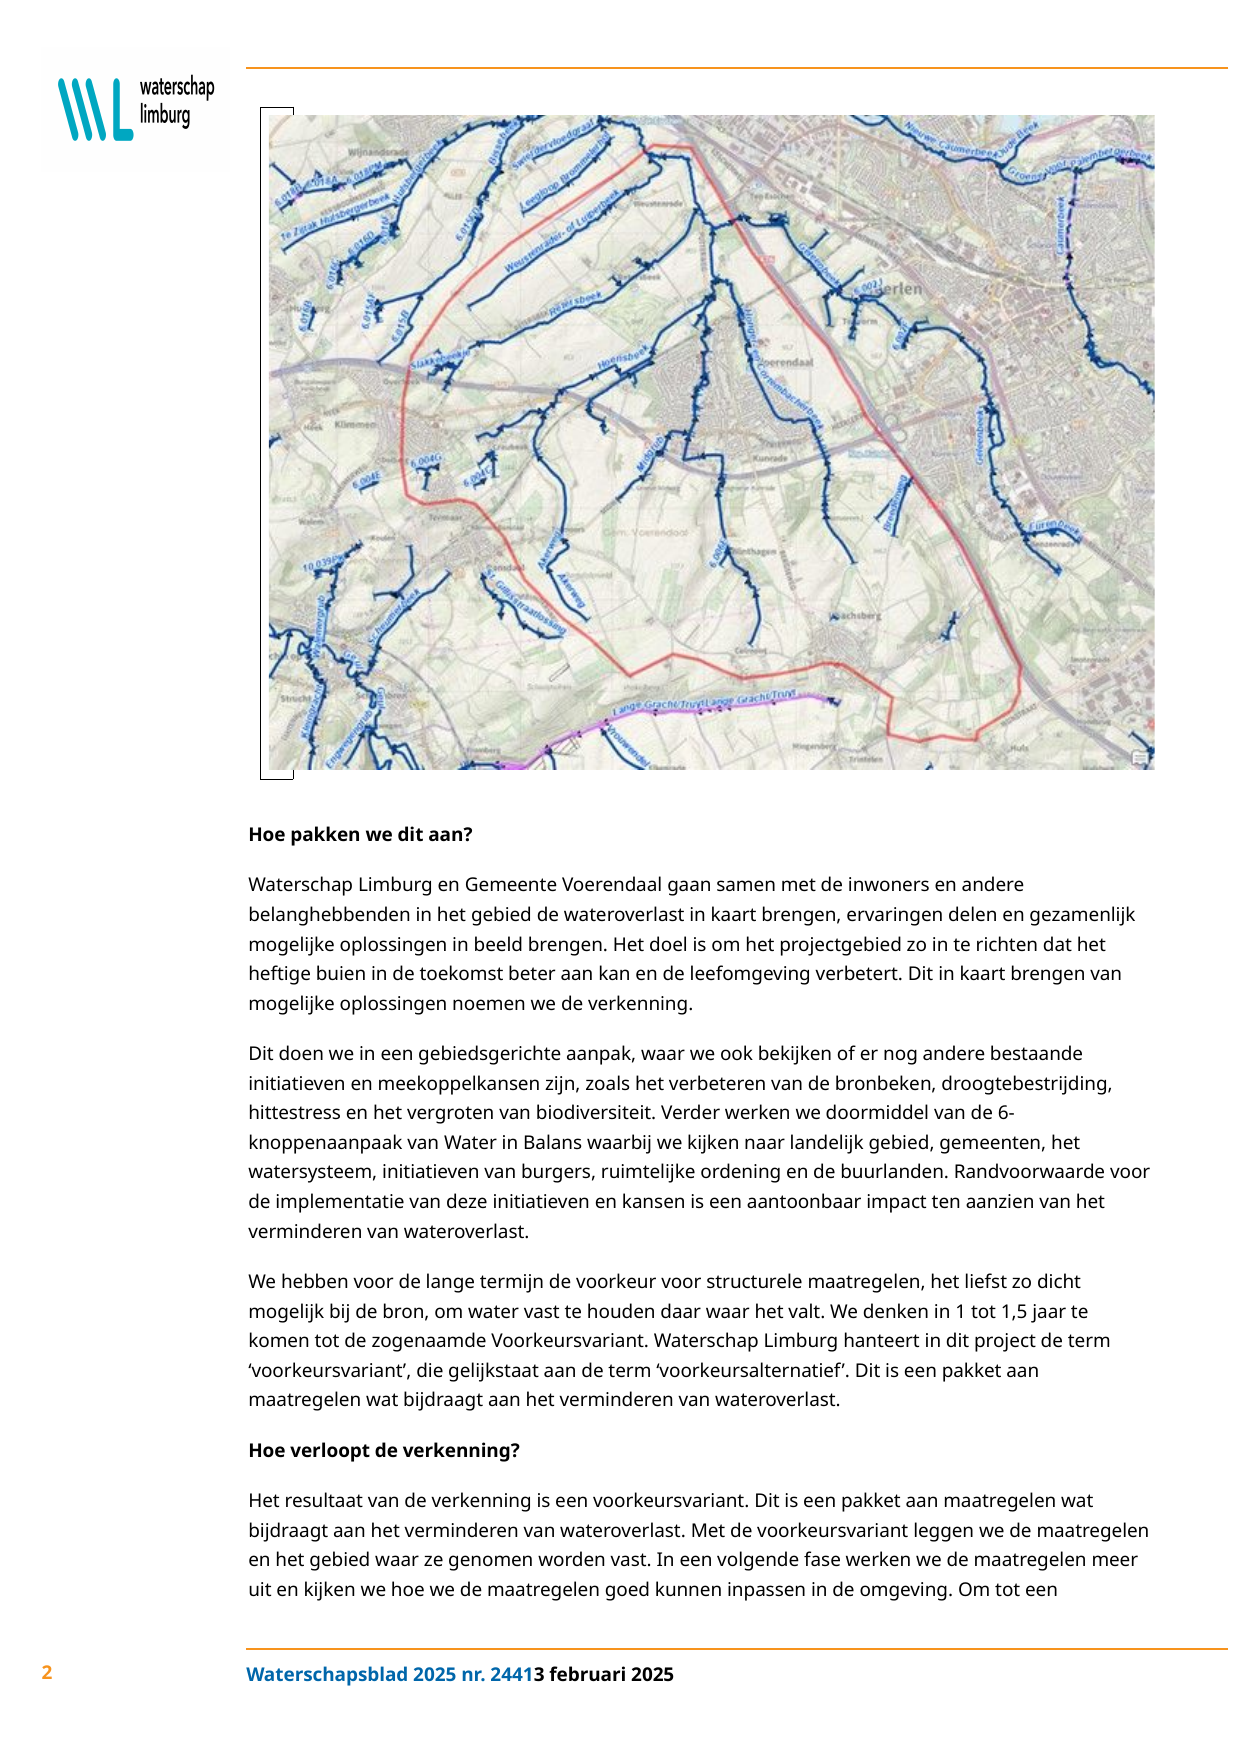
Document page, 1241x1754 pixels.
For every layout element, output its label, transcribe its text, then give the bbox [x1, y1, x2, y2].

picture [268, 115, 1155, 770]
picture [41, 47, 231, 172]
text Waterschap Limburg en Gemeente Voerendaal gaan samen met de inwoners en andere belanghebbenden in het gebied de wateroverlast in kaart brengen, ervaringen delen en gezamenlijk mogelijke oplossingen in beeld brengen. Het doel is om het projectgebied zo in te richten dat het heftige buien in de toekomst beter aan kan en de leefomgeving verbetert. Dit in kaart brengen van mogelijke oplossingen noemen we de verkenning. [248, 872, 1152, 1016]
text Dit doen we in een gebiedsgerichte aanpak, waar we ook bekijken of er nog andere bestaande initiatieven en meekoppelkansen zijn, zoals het verbeteren van de bronbeken, droogtebestrijding, hittestress en het vergroten van biodiversiteit. Verder werken we doormiddel van de 6-knoppenaanpaak van Water in Balans waarbij we kijken naar landelijk gebied, gemeenten, het watersysteem, initiatieven van burgers, ruimtelijke ordening en de buurlanden. Randvoorwaarde voor de implementatie van deze initiatieven en kansen is een aantoonbaar impact ten aanzien van het verminderen van wateroverlast. [248, 1040, 1152, 1243]
text Het resultaat van de verkenning is een voorkeursvariant. Dit is een pakket aan maatregelen wat bijdraagt aan het verminderen van wateroverlast. Met de voorkeursvariant leggen we de maatregelen en het gebied waar ze genomen worden vast. In een volgende fase werken we de maatregelen meer uit en kijken we hoe we de maatregelen goed kunnen inpassen in de omgeving. Om tot een [248, 1487, 1152, 1602]
text Hoe pakken we dit aan? [248, 821, 1152, 847]
text Hoe verloopt de verkenning? [248, 1437, 1152, 1463]
text We hebben voor de lange termijn de voorkeur voor structurele maatregelen, het liefst zo dicht mogelijk bij de bron, om water vast te houden daar waar het valt. We denken in 1 tot 1,5 jaar te komen tot de zogenaamde Voorkeursvariant. Waterschap Limburg hanteert in dit project de term ‘voorkeursvariant’, die gelijkstaat aan de term ‘voorkeursalternatief’. Dit is een pakket aan maatregelen wat bijdraagt aan het verminderen van wateroverlast. [248, 1268, 1152, 1412]
